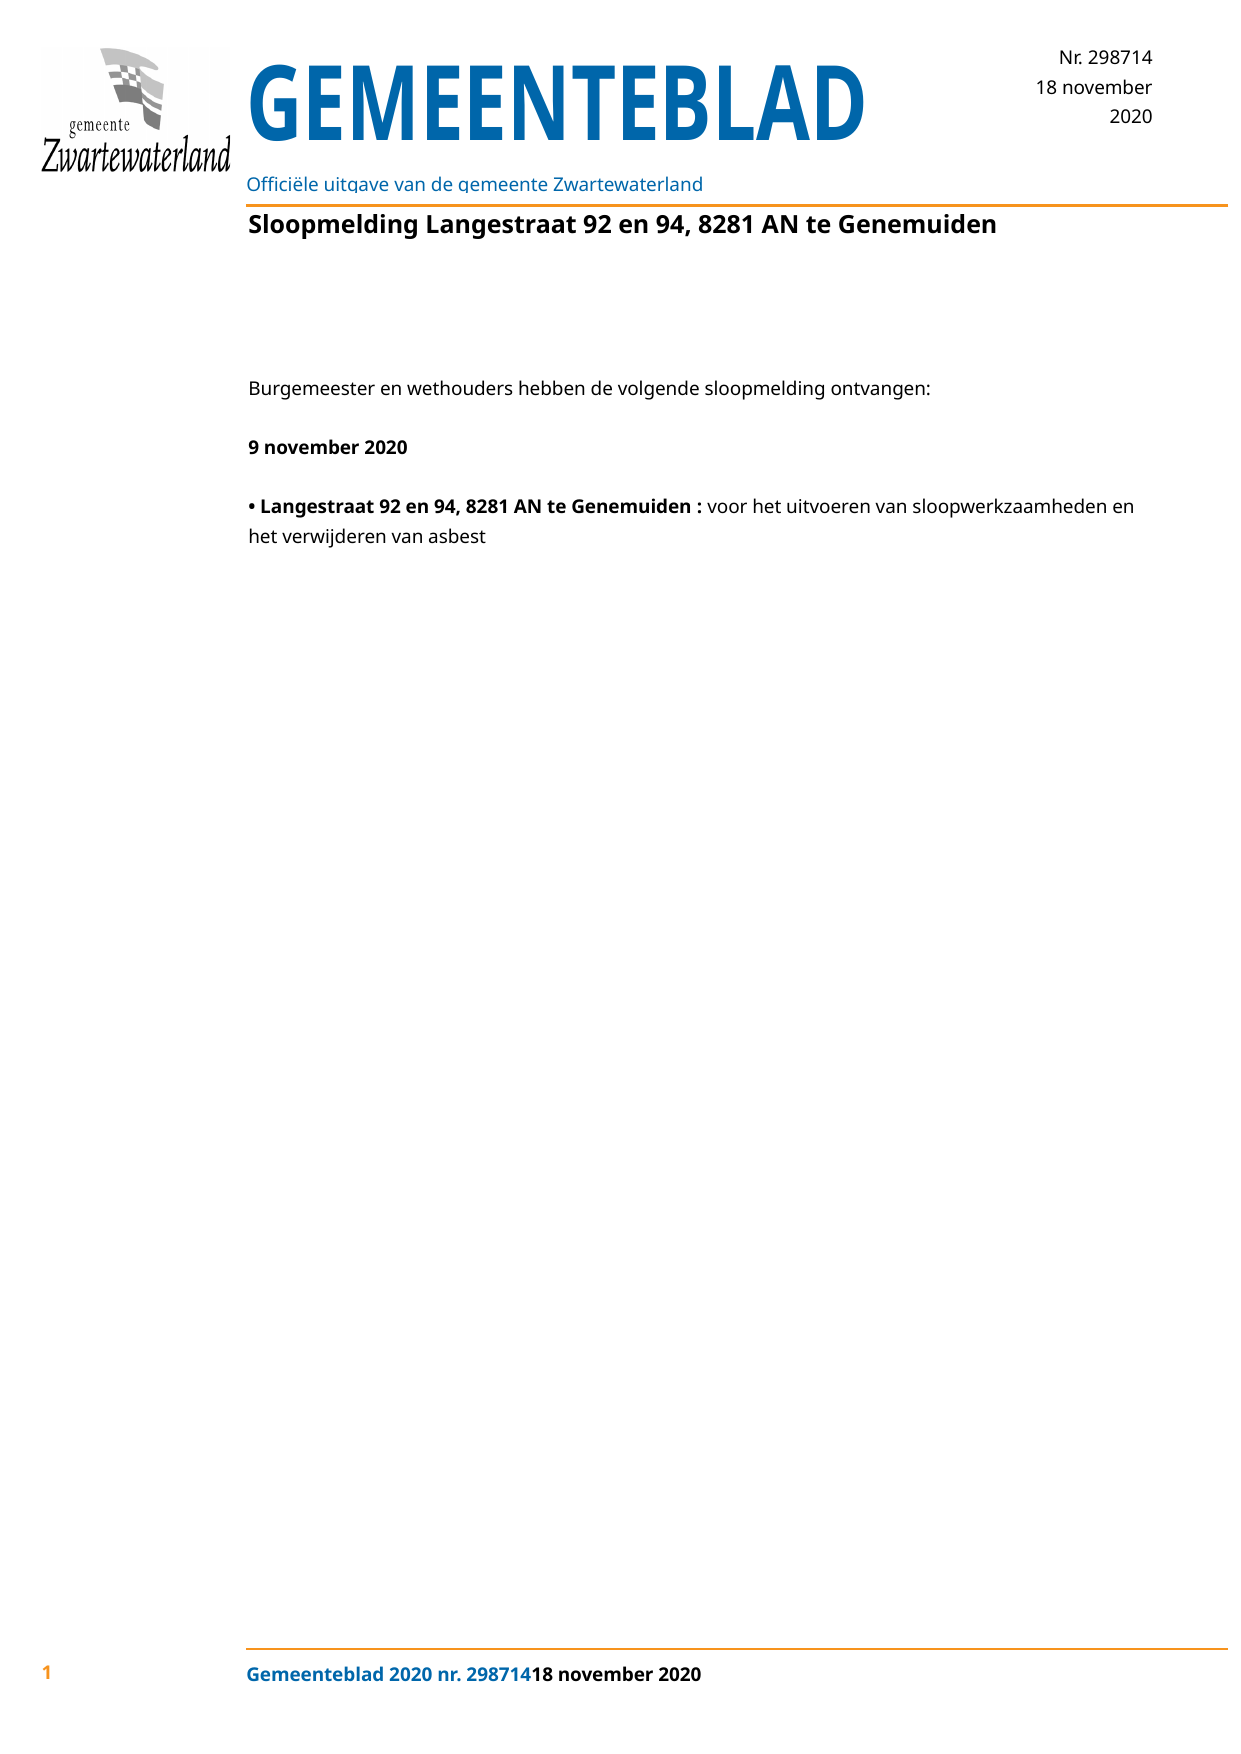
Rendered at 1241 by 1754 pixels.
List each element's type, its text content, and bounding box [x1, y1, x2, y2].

text Burgemeester en wethouders hebben de volgende sloopmelding ontvangen: [248, 375, 1152, 401]
picture [41, 47, 231, 172]
text Sloopmelding Langestraat 92 en 94, 8281 AN te Genemuiden [248, 207, 1152, 241]
text • Langestraat 92 en 94, 8281 AN te Genemuiden : voor het uitvoeren van sloopwerkzaamheden en het verwijderen van asbest [248, 493, 1152, 548]
text 9 november 2020 [248, 434, 1152, 460]
